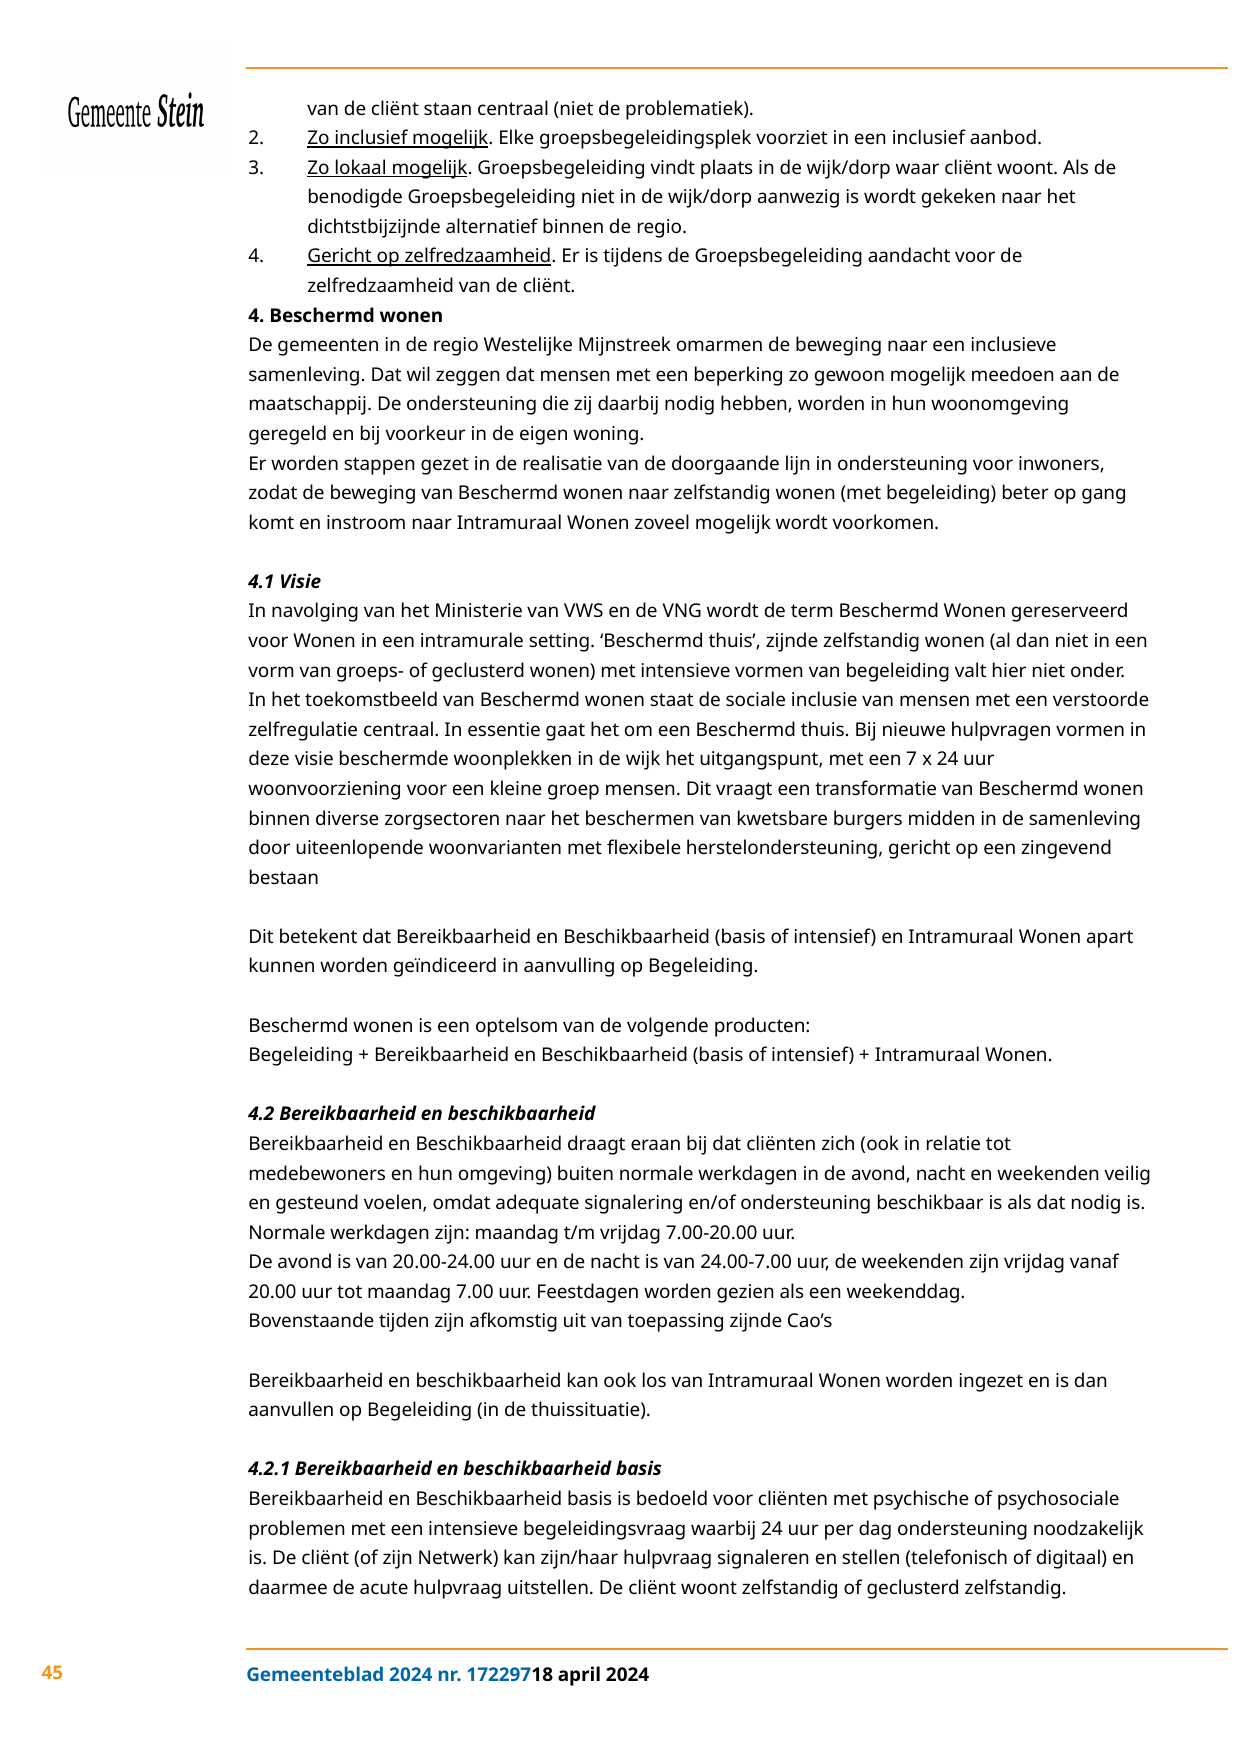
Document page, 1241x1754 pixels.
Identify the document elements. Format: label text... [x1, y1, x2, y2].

text 4.1 Visie [248, 568, 1152, 594]
text Bovenstaande tijden zijn afkomstig uit van toepassing zijnde Cao’s [248, 1308, 1152, 1333]
list Zo lokaal mogelijk. Groepsbegeleiding vindt plaats in de wijk/dorp waar cliënt woont. Als de benodigde Groepsbegeleiding niet in de wijk/dorp aanwezig is wordt gekeken naar het dichtstbijzijnde alternatief binnen de regio. [248, 154, 1152, 239]
text Er worden stappen gezet in de realisatie van de doorgaande lijn in ondersteuning voor inwoners, zodat de beweging van Beschermd wonen naar zelfstandig wonen (met begeleiding) beter op gang komt en instroom naar Intramuraal Wonen zoveel mogelijk wordt voorkomen. [248, 450, 1152, 535]
text 4.2.1 Bereikbaarheid en beschikbaarheid basis [248, 1456, 1152, 1481]
text In het toekomstbeeld van Beschermd wonen staat de sociale inclusie van mensen met een verstoorde zelfregulatie centraal. In essentie gaat het om een Beschermd thuis. Bij nieuwe hulpvragen vormen in deze visie beschermde woonplekken in de wijk het uitgangspunt, met een 7 x 24 uur woonvoorziening voor een kleine groep mensen. Dit vraagt een transformatie van Beschermd wonen binnen diverse zorgsectoren naar het beschermen van kwetsbare burgers midden in de samenleving door uiteenlopende woonvarianten met flexibele herstelondersteuning, gericht op een zingevend bestaan [248, 686, 1152, 890]
text Bereikbaarheid en Beschikbaarheid draagt eraan bij dat cliënten zich (ook in relatie tot medebewoners en hun omgeving) buiten normale werkdagen in de avond, nacht en weekenden veilig en gesteund voelen, omdat adequate signalering en/of ondersteuning beschikbaar is als dat nodig is. [248, 1130, 1152, 1215]
text Bereikbaarheid en beschikbaarheid kan ook los van Intramuraal Wonen worden ingezet en is dan aanvullen op Begeleiding (in de thuissituatie). [248, 1367, 1152, 1422]
text Normale werkdagen zijn: maandag t/m vrijdag 7.00-20.00 uur. [248, 1219, 1152, 1245]
text Beschermd wonen is een optelsom van de volgende producten: [248, 1012, 1152, 1038]
text Dit betekent dat Bereikbaarheid en Beschikbaarheid (basis of intensief) en Intramuraal Wonen apart kunnen worden geïndiceerd in aanvulling op Begeleiding. [248, 923, 1152, 978]
text De avond is van 20.00-24.00 uur en de nacht is van 24.00-7.00 uur, de weekenden zijn vrijdag vanaf 20.00 uur tot maandag 7.00 uur. Feestdagen worden gezien als een weekenddag. [248, 1248, 1152, 1304]
text Bereikbaarheid en Beschikbaarheid basis is bedoeld voor cliënten met psychische of psychosociale problemen met een intensieve begeleidingsvraag waarbij 24 uur per dag ondersteuning noodzakelijk is. De cliënt (of zijn Netwerk) kan zijn/haar hulpvraag signaleren en stellen (telefonisch of digitaal) en daarmee de acute hulpvraag uitstellen. De cliënt woont zelfstandig of geclusterd zelfstandig. [248, 1485, 1152, 1600]
list Gericht op zelfredzaamheid. Er is tijdens de Groepsbegeleiding aandacht voor de zelfredzaamheid van de cliënt. [248, 243, 1152, 298]
picture [41, 47, 231, 172]
text Begeleiding + Bereikbaarheid en Beschikbaarheid (basis of intensief) + Intramuraal Wonen. [248, 1041, 1152, 1067]
list van de cliënt staan centraal (niet de problematiek). [248, 95, 1152, 121]
text De gemeenten in de regio Westelijke Mijnstreek omarmen de beweging naar een inclusieve samenleving. Dat wil zeggen dat mensen met een beperking zo gewoon mogelijk meedoen aan de maatschappij. De ondersteuning die zij daarbij nodig hebben, worden in hun woonomgeving geregeld en bij voorkeur in de eigen woning. [248, 331, 1152, 446]
text In navolging van het Ministerie van VWS en de VNG wordt de term Beschermd Wonen gereserveerd voor Wonen in een intramurale setting. ‘Beschermd thuis’, zijnde zelfstandig wonen (al dan niet in een vorm van groeps- of geclusterd wonen) met intensieve vormen van begeleiding valt hier niet onder. [248, 598, 1152, 683]
text 4. Beschermd wonen [248, 302, 1152, 328]
list Zo inclusief mogelijk. Elke groepsbegeleidingsplek voorziet in een inclusief aanbod. [248, 124, 1152, 150]
text 4.2 Bereikbaarheid en beschikbaarheid [248, 1101, 1152, 1126]
